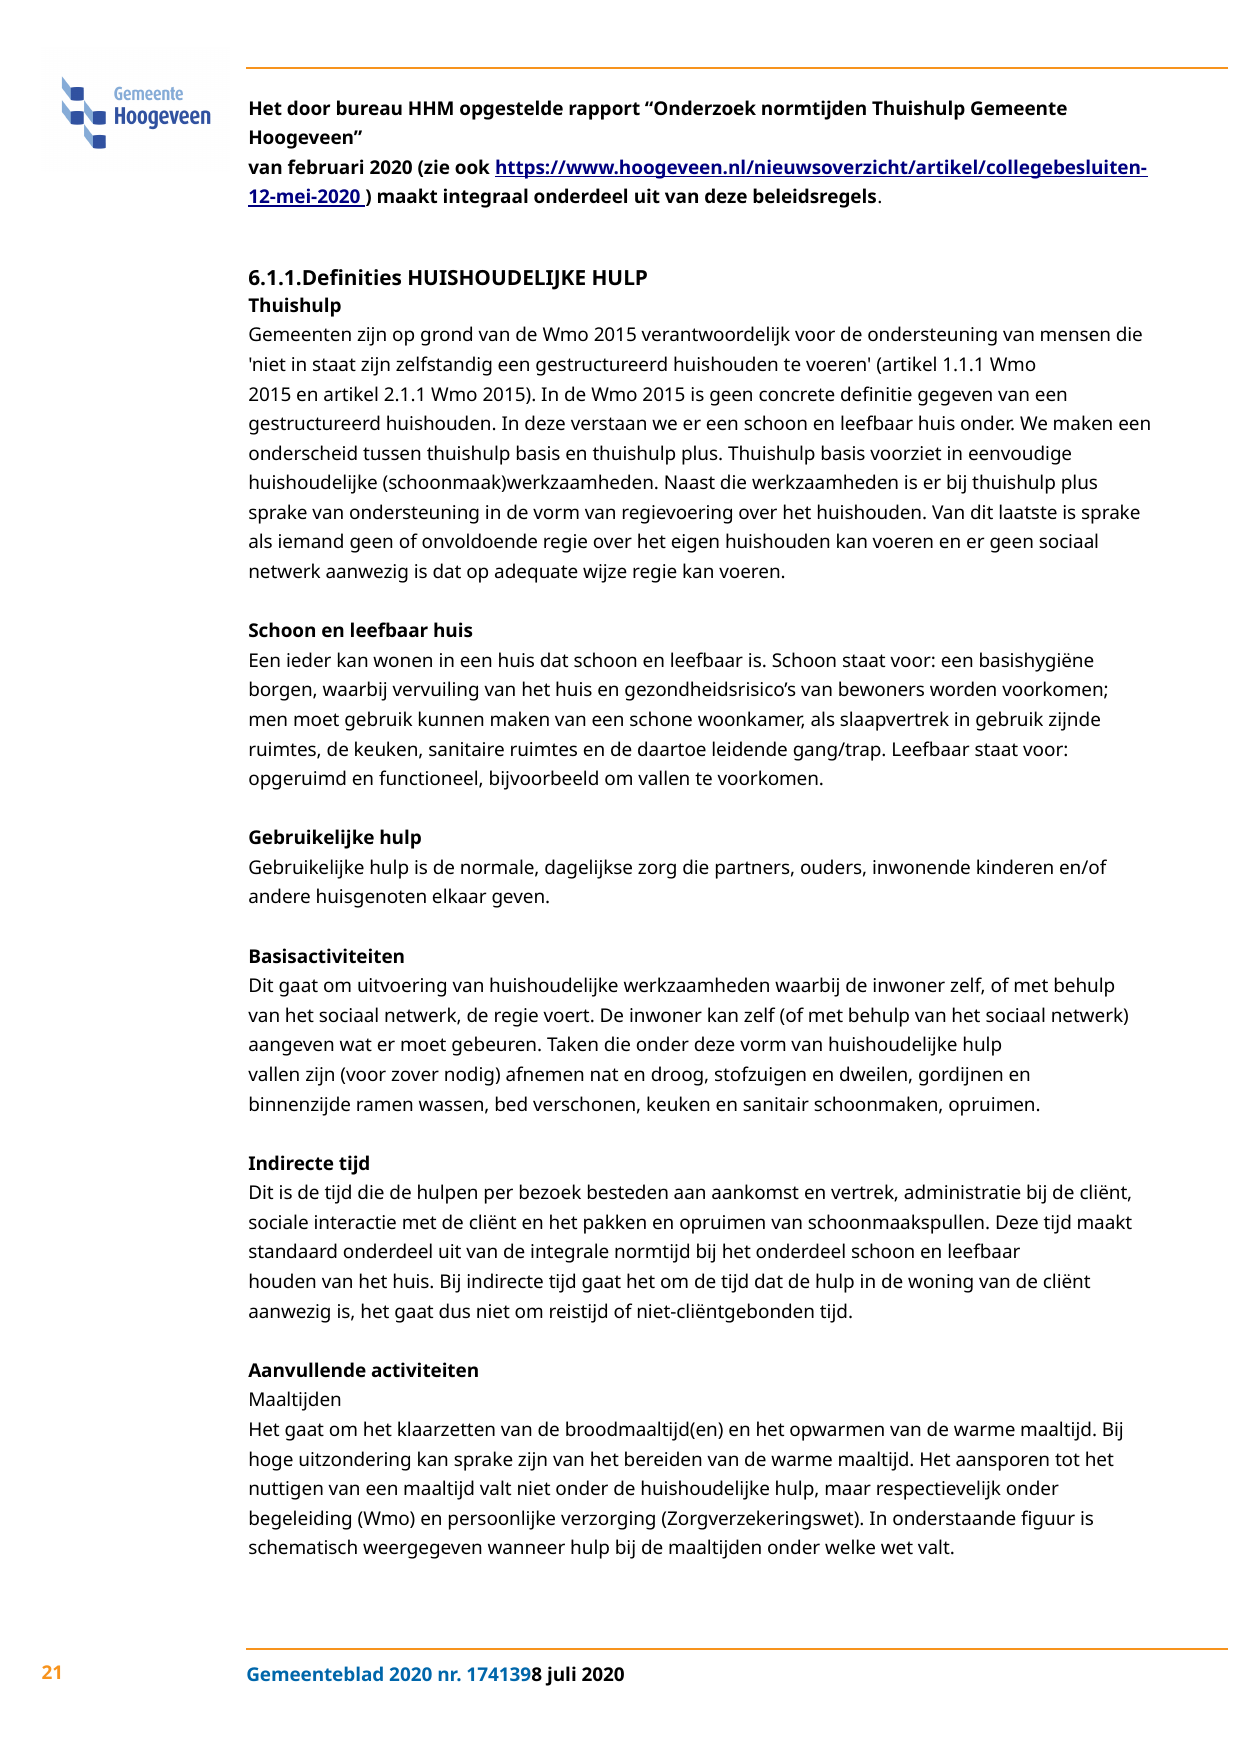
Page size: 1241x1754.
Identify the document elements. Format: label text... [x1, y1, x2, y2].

text Basisactiviteiten [248, 943, 1152, 968]
text Dit gaat om uitvoering van huishoudelijke werkzaamheden waarbij de inwoner zelf, of met behulp van het sociaal netwerk, de regie voert. De inwoner kan zelf (of met behulp van het sociaal netwerk) aangeven wat er moet gebeuren. Taken die onder deze vorm van huishoudelijke hulp [248, 972, 1152, 1057]
text Dit is de tijd die de hulpen per bezoek besteden aan aankomst en vertrek, administratie bij de cliënt, sociale interactie met de cliënt en het pakken en opruimen van schoonmaakspullen. Deze tijd maakt standaard onderdeel uit van de integrale normtijd bij het onderdeel schoon en leefbaar [248, 1179, 1152, 1264]
text binnenzijde ramen wassen, bed verschonen, keuken en sanitair schoonmaken, opruimen. [248, 1091, 1152, 1116]
text 6.1.1.Definities HUISHOUDELIJKE HULP [248, 263, 1152, 292]
text Het gaat om het klaarzetten van de broodmaaltijd(en) en het opwarmen van de warme maaltijd. Bij hoge uitzondering kan sprake zijn van het bereiden van de warme maaltijd. Het aansporen tot het nuttigen van een maaltijd valt niet onder de huishoudelijke hulp, maar respectievelijk onder begeleiding (Wmo) en persoonlijke verzorging (Zorgverzekeringswet). In onderstaande figuur is schematisch weergegeven wanneer hulp bij de maaltijden onder welke wet valt. [248, 1416, 1152, 1560]
picture [41, 47, 231, 172]
text Gemeenten zijn op grond van de Wmo 2015 verantwoordelijk voor de ondersteuning van mensen die 'niet in staat zijn zelfstandig een gestructureerd huishouden te voeren' (artikel 1.1.1 Wmo [248, 322, 1152, 377]
text Het door bureau HHM opgestelde rapport “Onderzoek normtijden Thuishulp Gemeente Hoogeveen” [248, 95, 1152, 150]
text van februari 2020 (zie ook https://www.hoogeveen.nl/nieuwsoverzicht/artikel/collegebesluiten-12-mei-2020 ) maakt integraal onderdeel uit van deze beleidsregels. [248, 154, 1152, 209]
text Schoon en leefbaar huis [248, 617, 1152, 643]
text Maaltijden [248, 1387, 1152, 1412]
text vallen zijn (voor zover nodig) afnemen nat en droog, stofzuigen en dweilen, gordijnen en [248, 1061, 1152, 1087]
text Gebruikelijke hulp is de normale, dagelijkse zorg die partners, ouders, inwonende kinderen en/of andere huisgenoten elkaar geven. [248, 854, 1152, 909]
text houden van het huis. Bij indirecte tijd gaat het om de tijd dat de hulp in de woning van de cliënt aanwezig is, het gaat dus niet om reistijd of niet-cliëntgebonden tijd. [248, 1268, 1152, 1323]
text Een ieder kan wonen in een huis dat schoon en leefbaar is. Schoon staat voor: een basishygiëne borgen, waarbij vervuiling van het huis en gezondheidsrisico’s van bewoners worden voorkomen; men moet gebruik kunnen maken van een schone woonkamer, als slaapvertrek in gebruik zijnde ruimtes, de keuken, sanitaire ruimtes en de daartoe leidende gang/trap. Leefbaar staat voor: opgeruimd en functioneel, bijvoorbeeld om vallen te voorkomen. [248, 647, 1152, 791]
text Indirecte tijd [248, 1150, 1152, 1176]
text 2015 en artikel 2.1.1 Wmo 2015). In de Wmo 2015 is geen concrete definitie gegeven van een gestructureerd huishouden. In deze verstaan we er een schoon en leefbaar huis onder. We maken een onderscheid tussen thuishulp basis en thuishulp plus. Thuishulp basis voorziet in eenvoudige huishoudelijke (schoonmaak)werkzaamheden. Naast die werkzaamheden is er bij thuishulp plus sprake van ondersteuning in de vorm van regievoering over het huishouden. Van dit laatste is sprake als iemand geen of onvoldoende regie over het eigen huishouden kan voeren en er geen sociaal netwerk aanwezig is dat op adequate wijze regie kan voeren. [248, 381, 1152, 584]
text Aanvullende activiteiten [248, 1357, 1152, 1383]
text Gebruikelijke hulp [248, 824, 1152, 850]
text Thuishulp [248, 292, 1152, 318]
